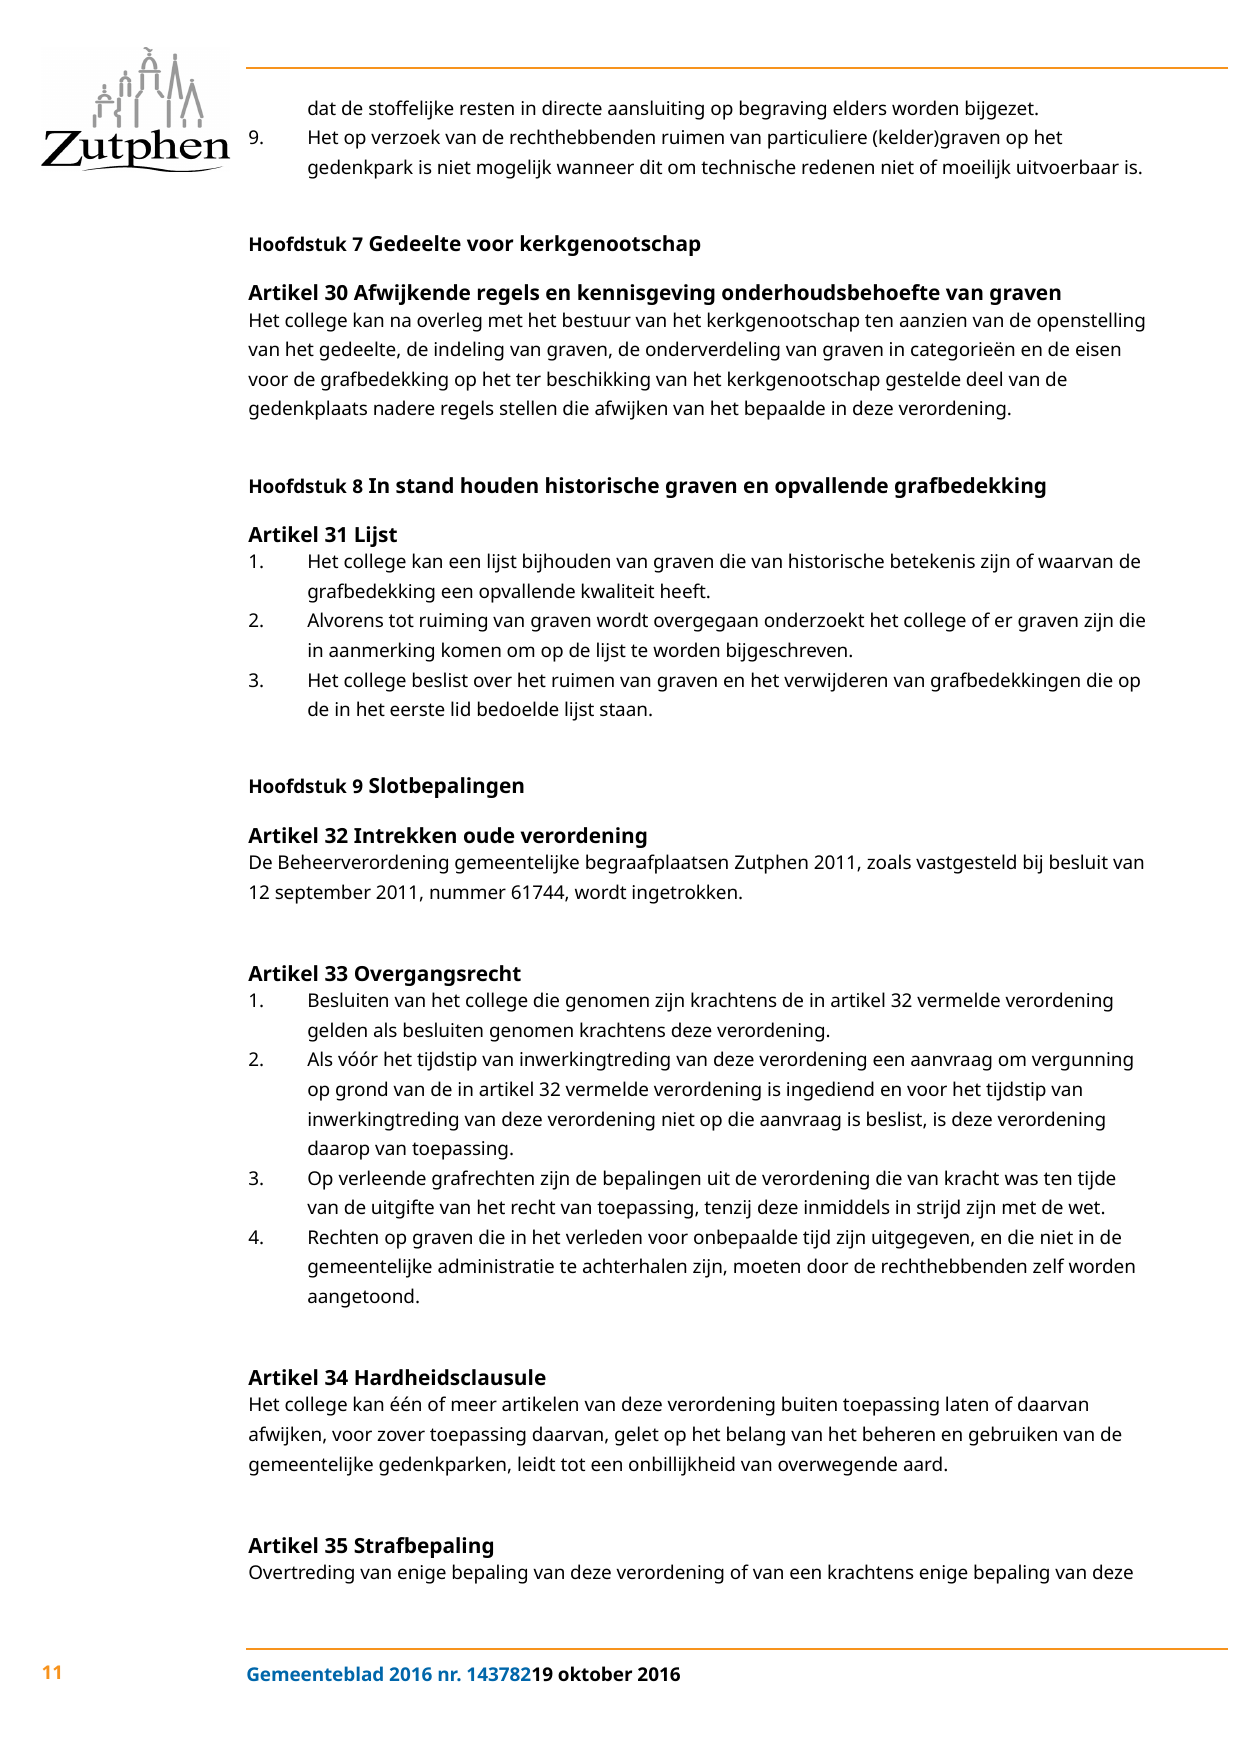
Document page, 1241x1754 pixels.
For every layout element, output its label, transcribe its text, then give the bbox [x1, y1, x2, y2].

list Het college beslist over het ruimen van graven en het verwijderen van grafbedekkingen die op de in het eerste lid bedoelde lijst staan. [248, 667, 1152, 722]
list Als vóór het tijdstip van inwerkingtreding van deze verordening een aanvraag om vergunning op grond van de in artikel 32 vermelde verordening is ingediend en voor het tijdstip van inwerkingtreding van deze verordening niet op die aanvraag is beslist, is deze verordening daarop van toepassing. [248, 1047, 1152, 1161]
text Hoofdstuk 9 Slotbepalingen [248, 772, 1152, 800]
text De Beheerverordening gemeentelijke begraafplaatsen Zutphen 2011, zoals vastgesteld bij besluit van 12 september 2011, nummer 61744, wordt ingetrokken. [248, 849, 1152, 905]
text Artikel 31 Lijst [248, 520, 1152, 548]
list Het college kan een lijst bijhouden van graven die van historische betekenis zijn of waarvan de grafbedekking een opvallende kwaliteit heeft. [248, 548, 1152, 604]
text Artikel 34 Hardheidsclausule [248, 1363, 1152, 1392]
text Artikel 35 Strafbepaling [248, 1531, 1152, 1559]
list Alvorens tot ruiming van graven wordt overgegaan onderzoekt het college of er graven zijn die in aanmerking komen om op de lijst te worden bijgeschreven. [248, 608, 1152, 663]
text Artikel 32 Intrekken oude verordening [248, 821, 1152, 849]
list dat de stoffelijke resten in directe aansluiting op begraving elders worden bijgezet. [248, 95, 1152, 121]
list Besluiten van het college die genomen zijn krachtens de in artikel 32 vermelde verordening gelden als besluiten genomen krachtens deze verordening. [248, 987, 1152, 1043]
picture [41, 47, 231, 172]
text Het college kan één of meer artikelen van deze verordening buiten toepassing laten of daarvan afwijken, voor zover toepassing daarvan, gelet op het belang van het beheren en gebruiken van de gemeentelijke gedenkparken, leidt tot een onbillijkheid van overwegende aard. [248, 1392, 1152, 1477]
text Het college kan na overleg met het bestuur van het kerkgenootschap ten aanzien van de openstelling van het gedeelte, de indeling van graven, de onderverdeling van graven in categorieën en de eisen voor de grafbedekking op het ter beschikking van het kerkgenootschap gestelde deel van de gedenkplaats nadere regels stellen die afwijken van het bepaalde in deze verordening. [248, 307, 1152, 421]
text Overtreding van enige bepaling van deze verordening of van een krachtens enige bepaling van deze [248, 1559, 1152, 1585]
text Hoofdstuk 8 In stand houden historische graven en opvallende grafbedekking [248, 471, 1152, 499]
text Artikel 30 Afwijkende regels en kennisgeving onderhoudsbehoefte van graven [248, 278, 1152, 307]
list Het op verzoek van de rechthebbenden ruimen van particuliere (kelder)graven op het gedenkpark is niet mogelijk wanneer dit om technische redenen niet of moeilijk uitvoerbaar is. [248, 124, 1152, 180]
list Rechten op graven die in het verleden voor onbepaalde tijd zijn uitgegeven, en die niet in de gemeentelijke administratie te achterhalen zijn, moeten door de rechthebbenden zelf worden aangetoond. [248, 1224, 1152, 1309]
text Hoofdstuk 7 Gedeelte voor kerkgenootschap [248, 229, 1152, 258]
list Op verleende grafrechten zijn de bepalingen uit de verordening die van kracht was ten tijde van de uitgifte van het recht van toepassing, tenzij deze inmiddels in strijd zijn met de wet. [248, 1165, 1152, 1220]
text Artikel 33 Overgangsrecht [248, 959, 1152, 987]
